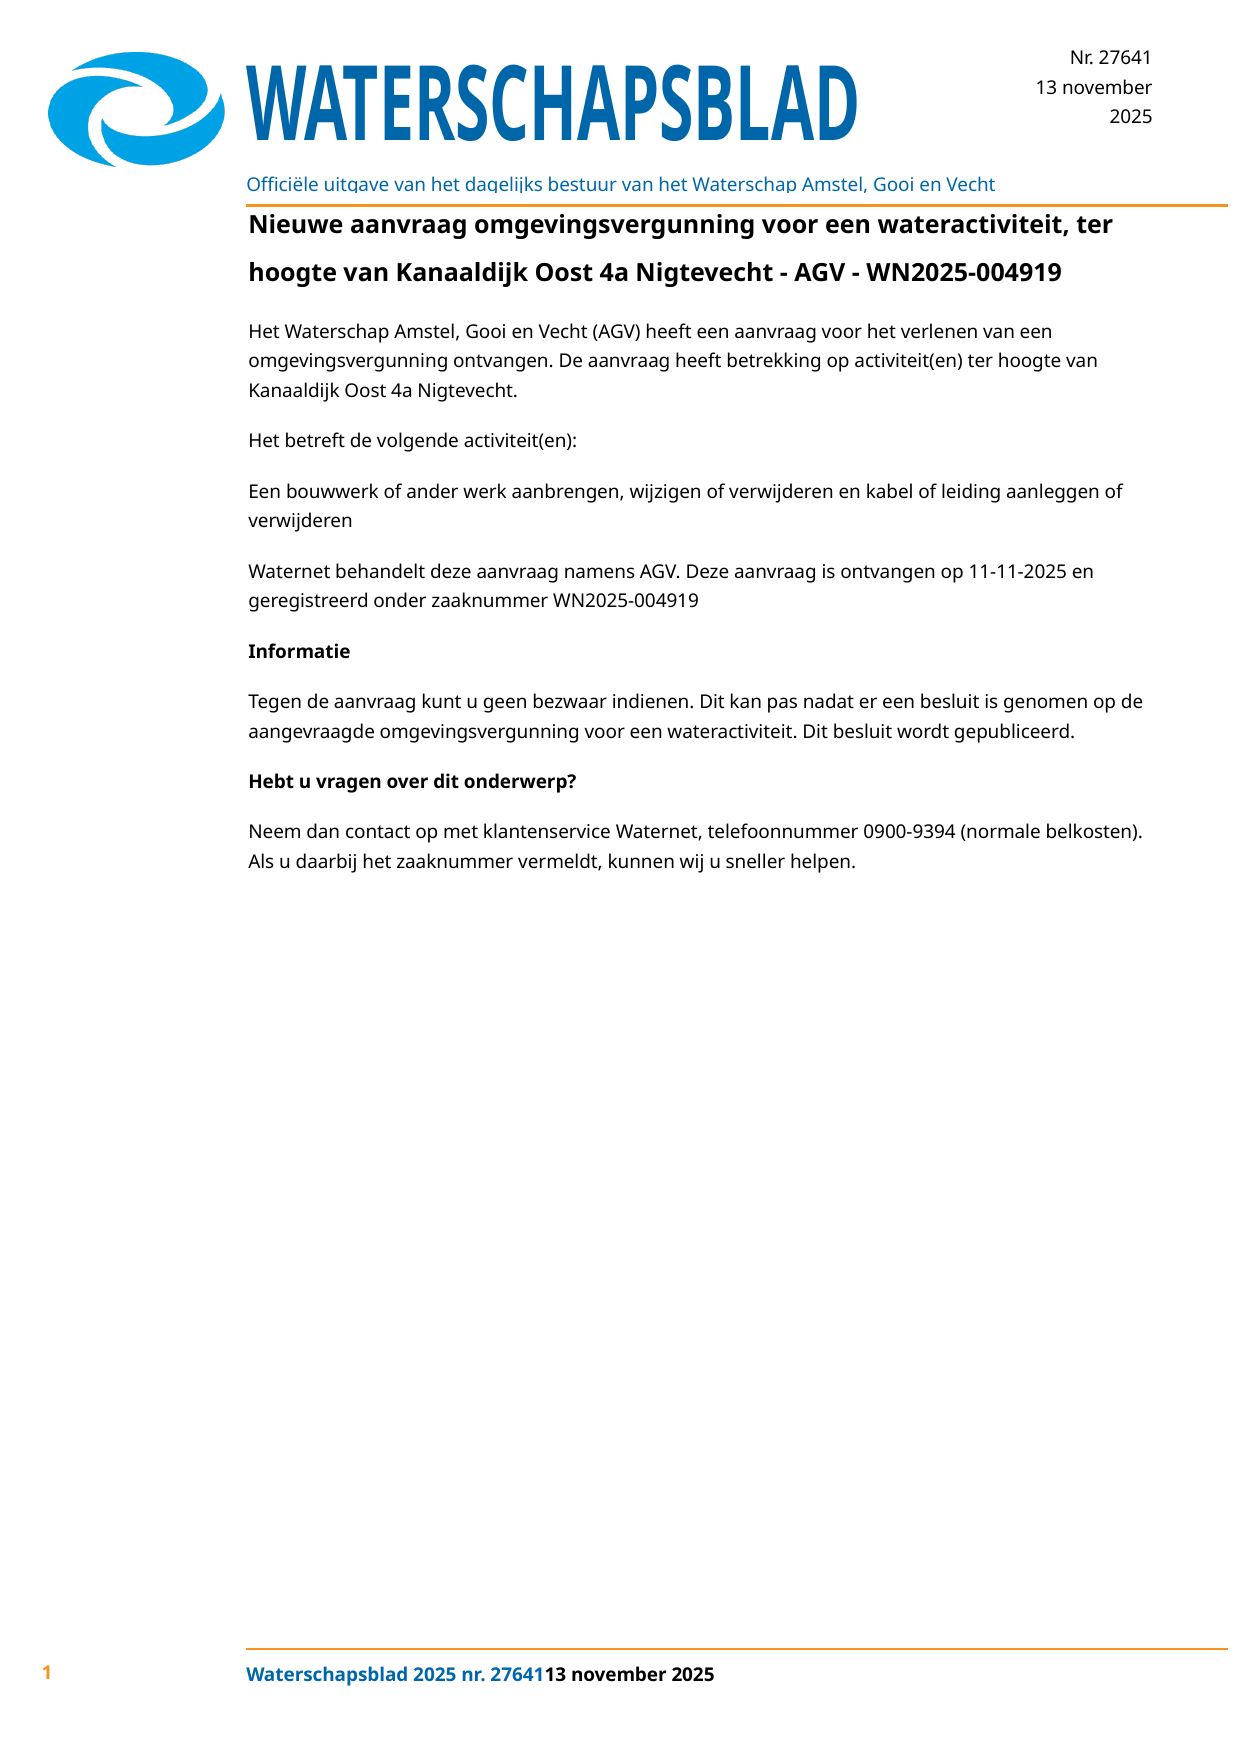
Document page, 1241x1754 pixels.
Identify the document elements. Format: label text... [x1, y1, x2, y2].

text Tegen de aanvraag kunt u geen bezwaar indienen. Dit kan pas nadat er een besluit is genomen op de aangevraagde omgevingsvergunning voor een wateractiviteit. Dit besluit wordt gepubliceerd. [248, 688, 1152, 744]
text Waternet behandelt deze aanvraag namens AGV. Deze aanvraag is ontvangen op 11-11-2025 en geregistreerd onder zaaknummer WN2025-004919 [248, 558, 1152, 613]
text Het betreft de volgende activiteit(en): [248, 427, 1152, 453]
text Het Waterschap Amstel, Gooi en Vecht (AGV) heeft een aanvraag voor het verlenen van een omgevingsvergunning ontvangen. De aanvraag heeft betrekking op activiteit(en) ter hoogte van Kanaaldijk Oost 4a Nigtevecht. [248, 318, 1152, 403]
text Informatie [248, 638, 1152, 664]
text Hebt u vragen over dit onderwerp? [248, 768, 1152, 794]
text Een bouwwerk of ander werk aanbrengen, wijzigen of verwijderen en kabel of leiding aanleggen of verwijderen [248, 478, 1152, 533]
text Neem dan contact op met klantenservice Waternet, telefoonnummer 0900-9394 (normale belkosten). Als u daarbij het zaaknummer vermeldt, kunnen wij u sneller helpen. [248, 819, 1152, 874]
picture [41, 47, 231, 172]
text Nieuwe aanvraag omgevingsvergunning voor een wateractiviteit, ter hoogte van Kanaaldijk Oost 4a Nigtevecht - AGV - WN2025-004919 [248, 207, 1152, 288]
